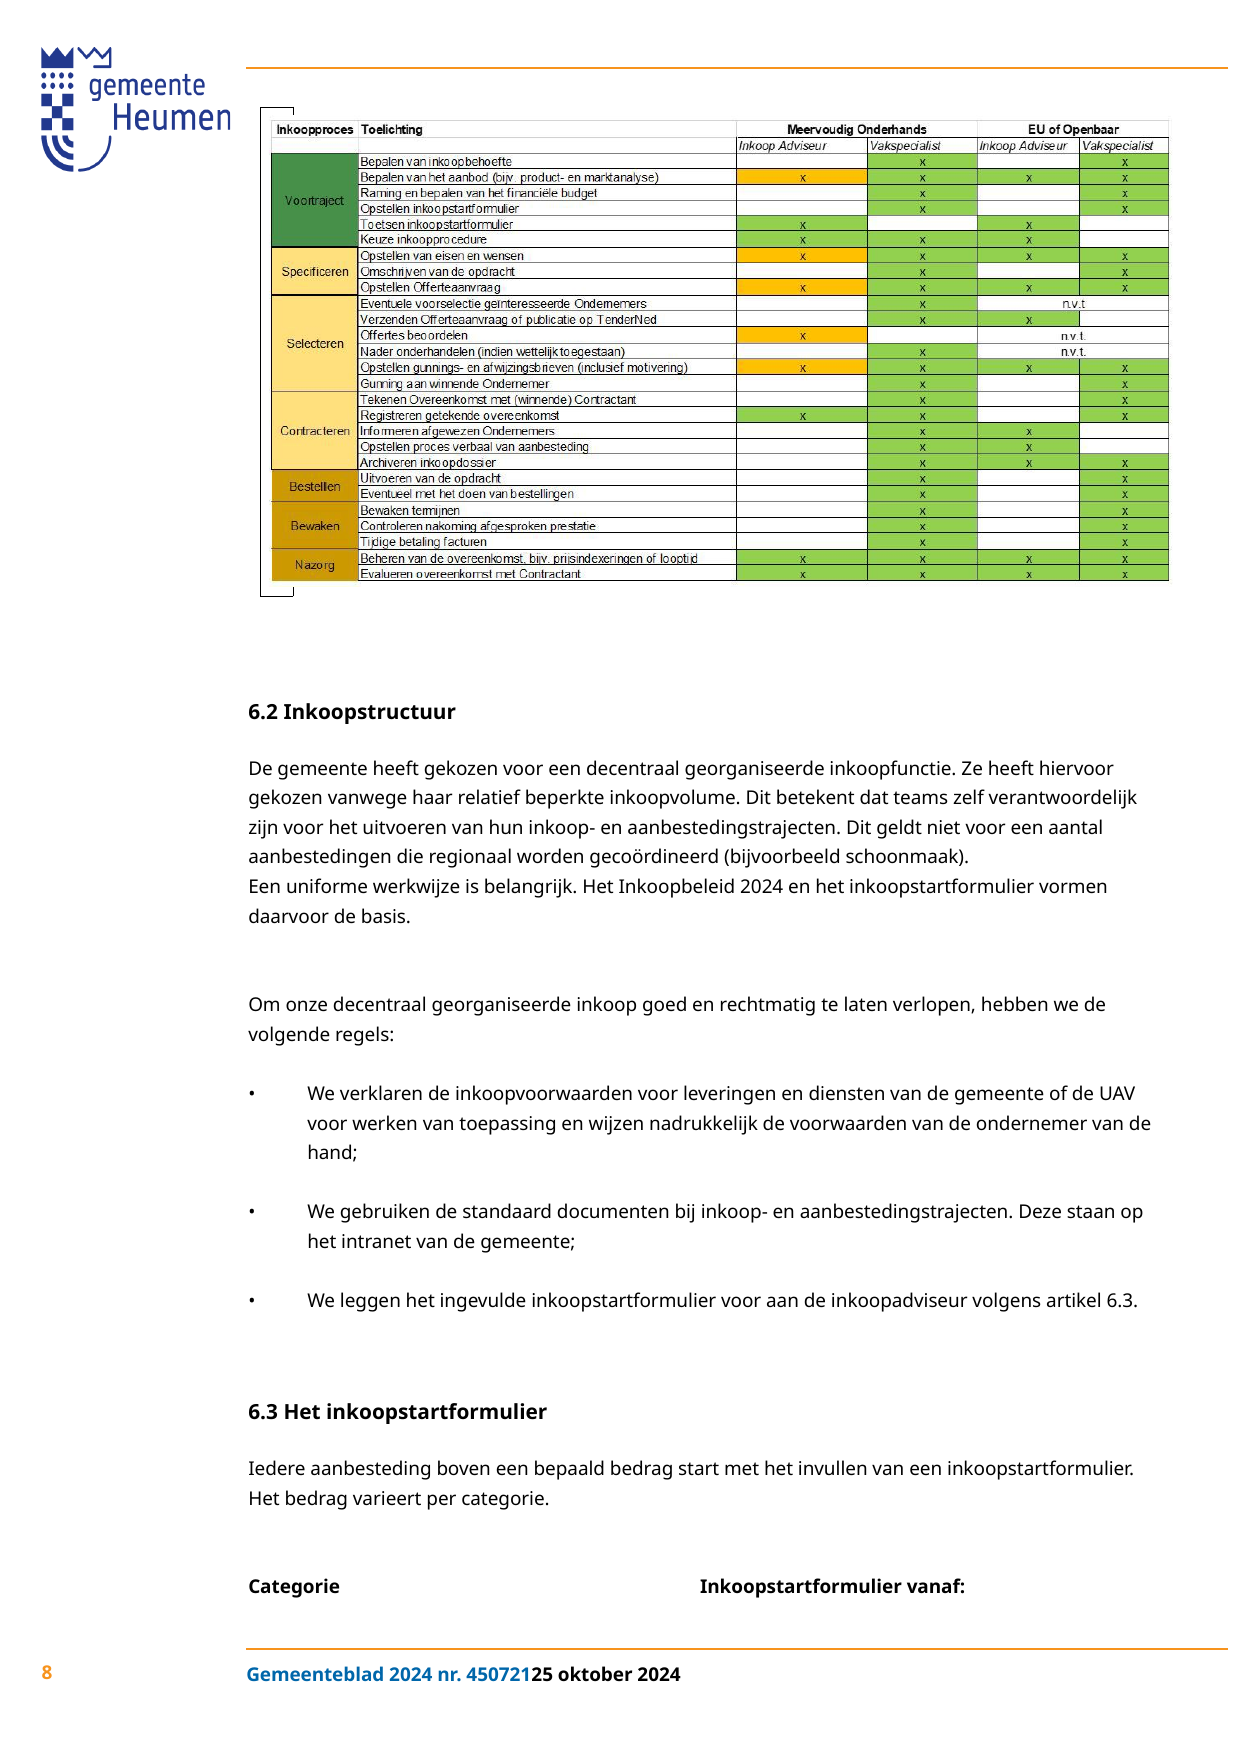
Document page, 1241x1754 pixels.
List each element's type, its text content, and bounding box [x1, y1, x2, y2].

list We gebruiken de standaard documenten bij inkoop- en aanbestedingstrajecten. Deze staan op het intranet van de gemeente; [248, 1199, 1152, 1254]
text Het bedrag varieert per categorie. [248, 1485, 1152, 1510]
text De gemeente heeft gekozen voor een decentraal georganiseerde inkoopfunctie. Ze heeft hiervoor gekozen vanwege haar relatief beperkte inkoopvolume. Dit betekent dat teams zelf verantwoordelijk zijn voor het uitvoeren van hun inkoop- en aanbestedingstrajecten. Dit geldt niet voor een aantal aanbestedingen die regionaal worden gecoördineerd (bijvoorbeeld schoonmaak). [248, 755, 1152, 869]
picture [41, 47, 231, 172]
text Om onze decentraal georganiseerde inkoop goed en rechtmatig te laten verlopen, hebben we de volgende regels: [248, 992, 1152, 1047]
list We verklaren de inkoopvoorwaarden voor leveringen en diensten van de gemeente of de UAV voor werken van toepassing en wijzen nadrukkelijk de voorwaarden van de ondernemer van de hand; [248, 1080, 1152, 1165]
text Iedere aanbesteding boven een bepaald bedrag start met het invullen van een inkoopstartformulier. [248, 1455, 1152, 1481]
text 6.3 Het inkoopstartformulier [248, 1397, 1152, 1426]
table_header Categorie [248, 1574, 700, 1599]
text 6.2 Inkoopstructuur [248, 697, 1152, 725]
text Een uniforme werkwijze is belangrijk. Het Inkoopbeleid 2024 en het inkoopstartformulier vormen daarvoor de basis. [248, 873, 1152, 929]
list We leggen het ingevulde inkoopstartformulier voor aan de inkoopadviseur volgens artikel 6.3. [248, 1287, 1152, 1313]
picture [268, 115, 1173, 587]
table_header Inkoopstartformulier vanaf: [700, 1574, 1152, 1599]
